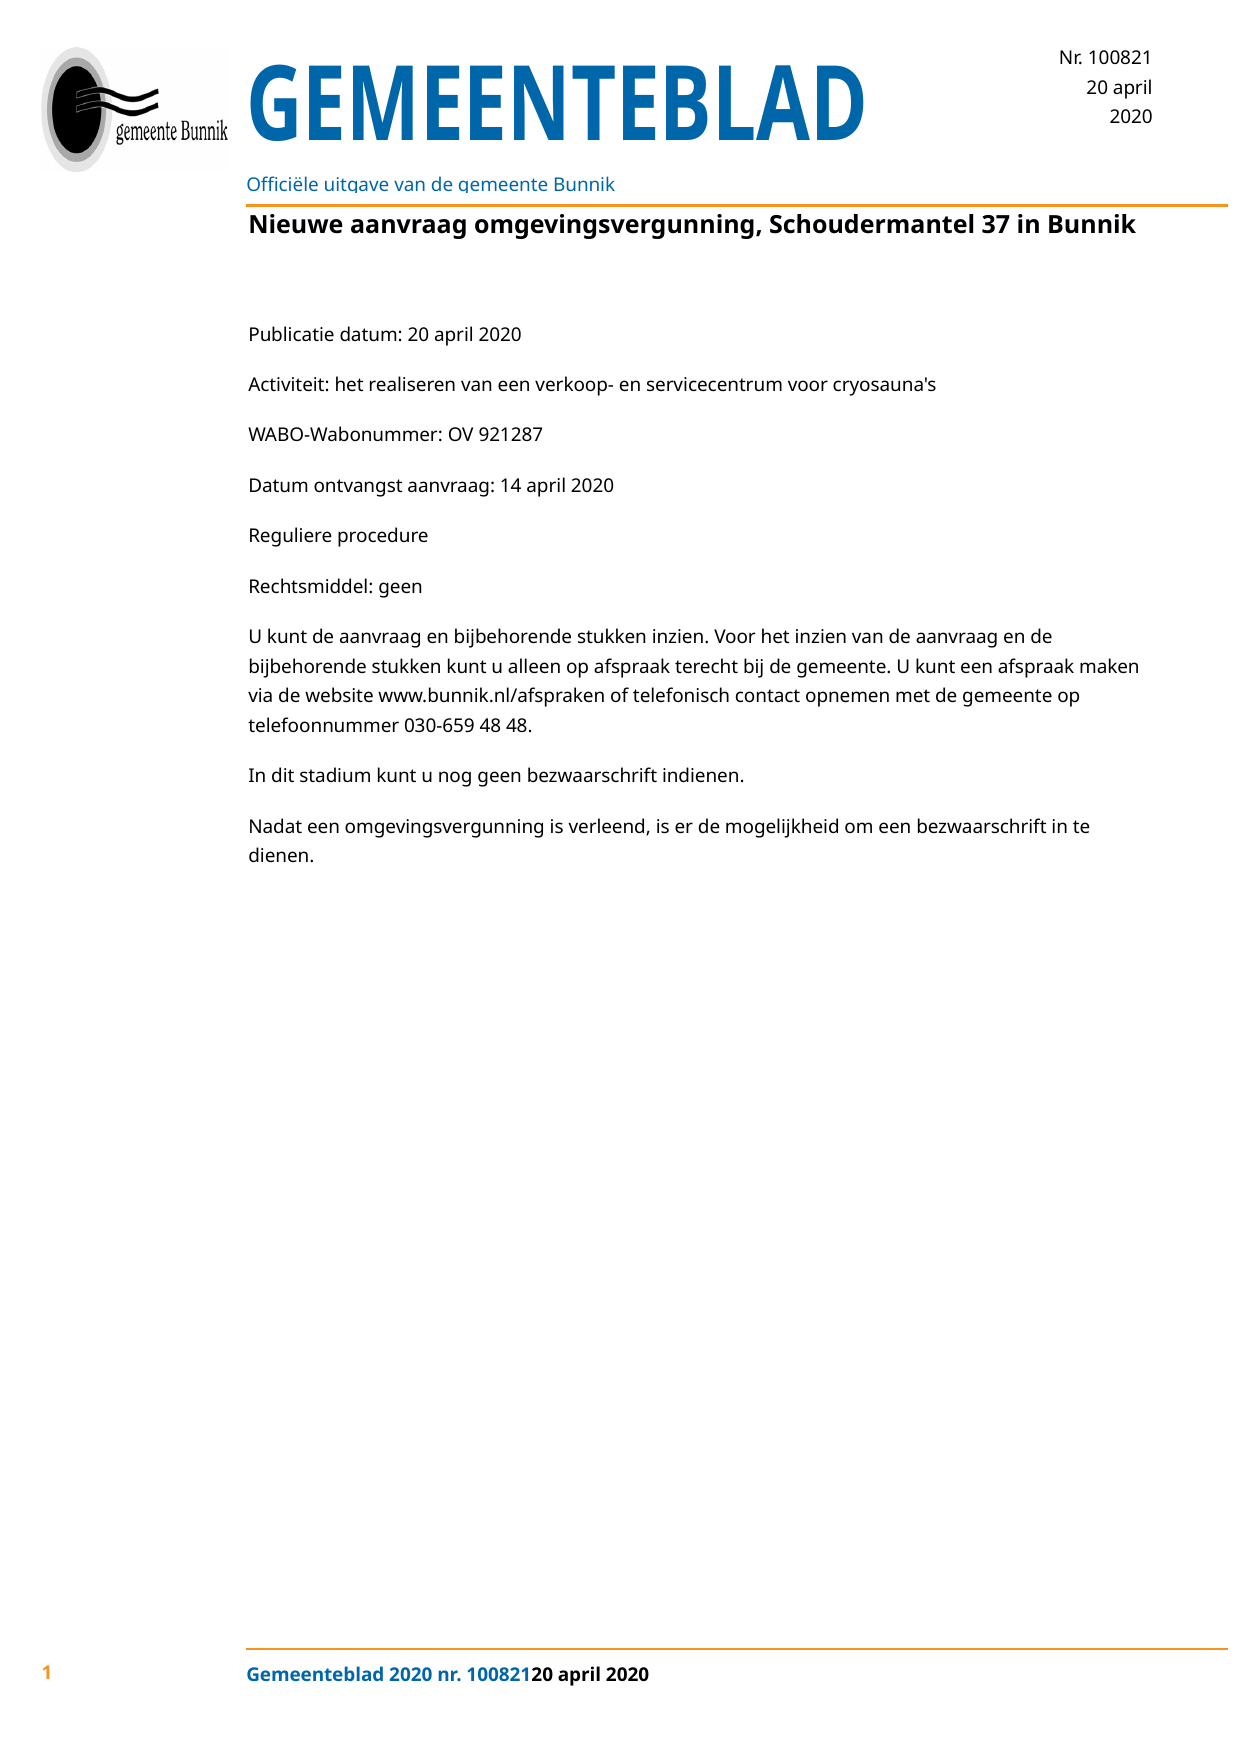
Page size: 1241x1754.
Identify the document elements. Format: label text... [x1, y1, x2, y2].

text Reguliere procedure [248, 522, 1152, 548]
text Rechtsmiddel: geen [248, 573, 1152, 598]
text Activiteit: het realiseren van een verkoop- en servicecentrum voor cryosauna's [248, 371, 1152, 397]
text Nadat een omgevingsvergunning is verleend, is er de mogelijkheid om een bezwaarschrift in te dienen. [248, 813, 1152, 868]
picture [41, 47, 231, 172]
text WABO-Wabonummer: OV 921287 [248, 422, 1152, 447]
text Datum ontvangst aanvraag: 14 april 2020 [248, 472, 1152, 498]
text Publicatie datum: 20 april 2020 [248, 321, 1152, 346]
text In dit stadium kunt u nog geen bezwaarschrift indienen. [248, 762, 1152, 788]
text Nieuwe aanvraag omgevingsvergunning, Schoudermantel 37 in Bunnik [248, 207, 1152, 241]
text U kunt de aanvraag en bijbehorende stukken inzien. Voor het inzien van de aanvraag en de bijbehorende stukken kunt u alleen op afspraak terecht bij de gemeente. U kunt een afspraak maken via de website www.bunnik.nl/afspraken of telefonisch contact opnemen met de gemeente op telefoonnummer 030-659 48 48. [248, 623, 1152, 738]
